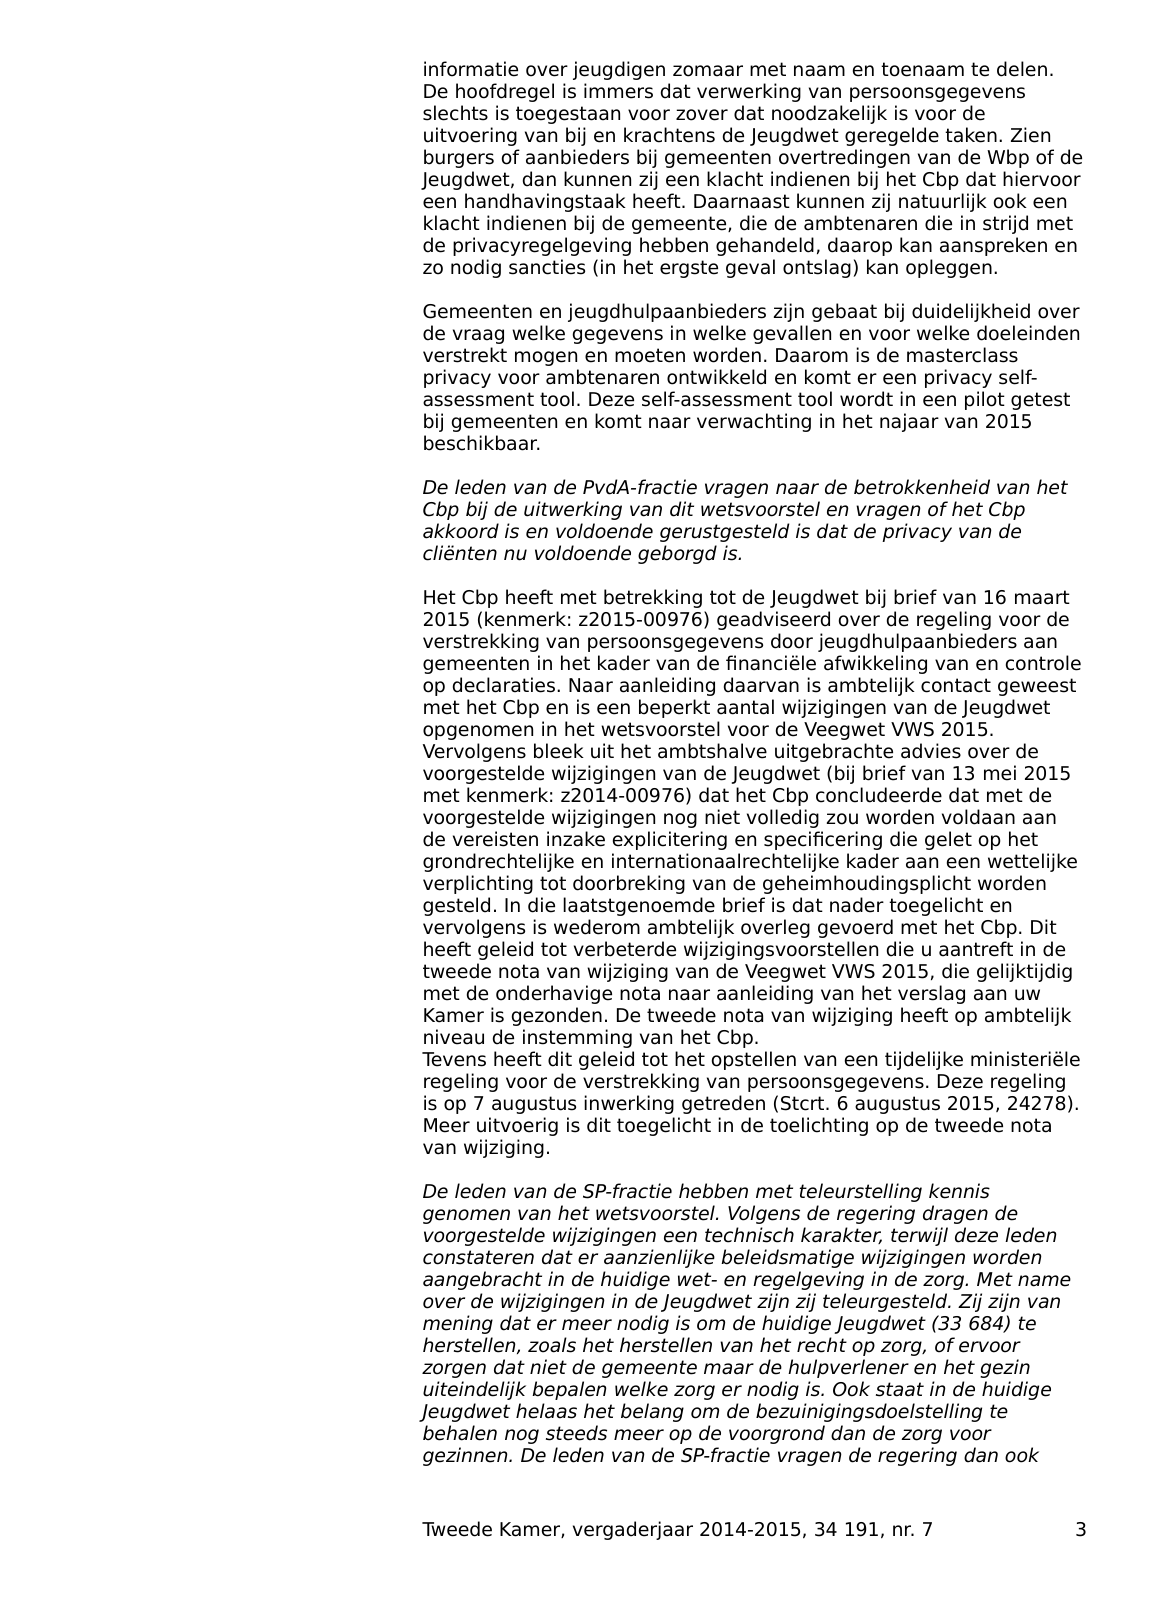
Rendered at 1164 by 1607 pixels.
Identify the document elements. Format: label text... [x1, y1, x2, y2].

text Gemeenten en jeugdhulpaanbieders zijn gebaat bij duidelijkheid over de vraag welke gegevens in welke gevallen en voor welke doeleinden verstrekt mogen en moeten worden. Daarom is de masterclass privacy voor ambtenaren ontwikkeld en komt er een privacy self-assessment tool. Deze self-assessment tool wordt in een pilot getest bij gemeenten en komt naar verwachting in het najaar van 2015 beschikbaar. [422, 301, 1087, 455]
text informatie over jeugdigen zomaar met naam en toenaam te delen. De hoofdregel is immers dat verwerking van persoonsgegevens slechts is toegestaan voor zover dat noodzakelijk is voor de uitvoering van bij en krachtens de Jeugdwet geregelde taken. Zien burgers of aanbieders bij gemeenten overtredingen van de Wbp of de Jeugdwet, dan kunnen zij een klacht indienen bij het Cbp dat hiervoor een handhavingstaak heeft. Daarnaast kunnen zij natuurlijk ook een klacht indienen bij de gemeente, die de ambtenaren die in strijd met de privacyregelgeving hebben gehandeld, daarop kan aanspreken en zo nodig sancties (in het ergste geval ontslag) kan opleggen. [422, 59, 1087, 279]
text De leden van de SP-fractie hebben met teleurstelling kennis genomen van het wetsvoorstel. Volgens de regering dragen de voorgestelde wijzigingen een technisch karakter, terwijl deze leden constateren dat er aanzienlijke beleidsmatige wijzigingen worden aangebracht in de huidige wet- en regelgeving in de zorg. Met name over de wijzigingen in de Jeugdwet zijn zij teleurgesteld. Zij zijn van mening dat er meer nodig is om de huidige Jeugdwet (33 684) te herstellen, zoals het herstellen van het recht op zorg, of ervoor zorgen dat niet de gemeente maar de hulpverlener en het gezin uiteindelijk bepalen welke zorg er nodig is. Ook staat in de huidige Jeugdwet helaas het belang om de bezuinigingsdoelstelling te behalen nog steeds meer op de voorgrond dan de zorg voor gezinnen. De leden van de SP-fractie vragen de regering dan ook [422, 1181, 1087, 1467]
text Tevens heeft dit geleid tot het opstellen van een tijdelijke ministeriële regeling voor de verstrekking van persoonsgegevens. Deze regeling is op 7 augustus inwerking getreden (Stcrt. 6 augustus 2015, 24278). Meer uitvoerig is dit toegelicht in de toelichting op de tweede nota van wijziging. [422, 1049, 1087, 1159]
text Het Cbp heeft met betrekking tot de Jeugdwet bij brief van 16 maart 2015 (kenmerk: z2015-00976) geadviseerd over de regeling voor de verstrekking van persoonsgegevens door jeugdhulpaanbieders aan gemeenten in het kader van de financiële afwikkeling van en controle op declaraties. Naar aanleiding daarvan is ambtelijk contact geweest met het Cbp en is een beperkt aantal wijzigingen van de Jeugdwet opgenomen in het wetsvoorstel voor de Veegwet VWS 2015. Vervolgens bleek uit het ambtshalve uitgebrachte advies over de voorgestelde wijzigingen van de Jeugdwet (bij brief van 13 mei 2015 met kenmerk: z2014-00976) dat het Cbp concludeerde dat met de voorgestelde wijzigingen nog niet volledig zou worden voldaan aan de vereisten inzake explicitering en specificering die gelet op het grondrechtelijke en internationaalrechtelijke kader aan een wettelijke verplichting tot doorbreking van de geheimhoudingsplicht worden gesteld. In die laatstgenoemde brief is dat nader toegelicht en vervolgens is wederom ambtelijk overleg gevoerd met het Cbp. Dit heeft geleid tot verbeterde wijzigingsvoorstellen die u aantreft in de tweede nota van wijziging van de Veegwet VWS 2015, die gelijktijdig met de onderhavige nota naar aanleiding van het verslag aan uw Kamer is gezonden. De tweede nota van wijziging heeft op ambtelijk niveau de instemming van het Cbp. [422, 587, 1087, 1049]
text De leden van de PvdA-fractie vragen naar de betrokkenheid van het Cbp bij de uitwerking van dit wetsvoorstel en vragen of het Cbp akkoord is en voldoende gerustgesteld is dat de privacy van de cliënten nu voldoende geborgd is. [422, 477, 1087, 565]
